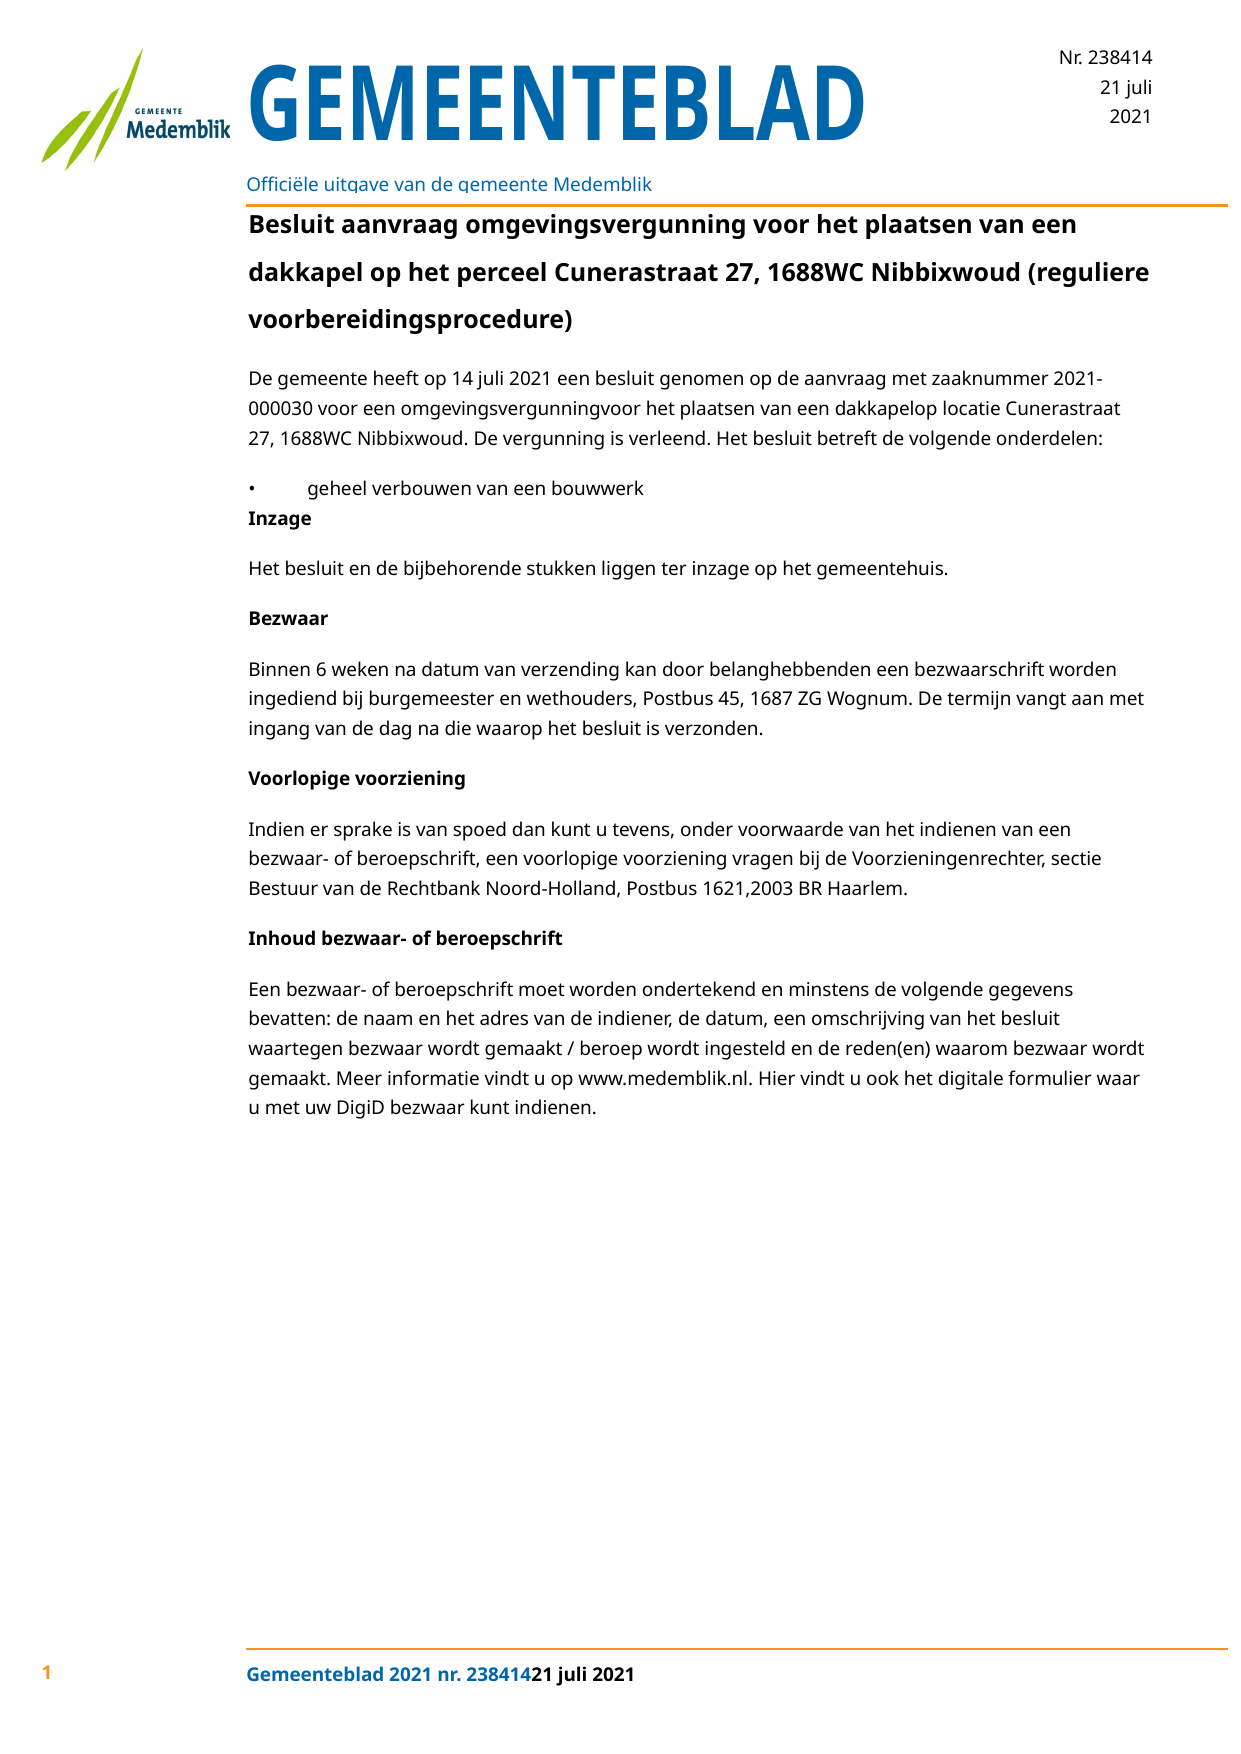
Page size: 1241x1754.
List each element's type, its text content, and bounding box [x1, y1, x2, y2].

text Een bezwaar- of beroepschrift moet worden ondertekend en minstens de volgende gegevens bevatten: de naam en het adres van de indiener, de datum, een omschrijving van het besluit waartegen bezwaar wordt gemaakt / beroep wordt ingesteld en de reden(en) waarom bezwaar wordt gemaakt. Meer informatie vindt u op www.medemblik.nl. Hier vindt u ook het digitale formulier waar u met uw DigiD bezwaar kunt indienen. [248, 976, 1152, 1120]
text Het besluit en de bijbehorende stukken liggen ter inzage op het gemeentehuis. [248, 555, 1152, 581]
text Voorlopige voorziening [248, 766, 1152, 791]
text De gemeente heeft op 14 juli 2021 een besluit genomen op de aanvraag met zaaknummer 2021-000030 voor een omgevingsvergunningvoor het plaatsen van een dakkapelop locatie Cunerastraat 27, 1688WC Nibbixwoud. De vergunning is verleend. Het besluit betreft de volgende onderdelen: [248, 366, 1152, 450]
text Binnen 6 weken na datum van verzending kan door belanghebbenden een bezwaarschrift worden ingediend bij burgemeester en wethouders, Postbus 45, 1687 ZG Wognum. De termijn vangt aan met ingang van de dag na die waarop het besluit is verzonden. [248, 656, 1152, 741]
text Inzage [248, 505, 1152, 530]
text Bezwaar [248, 606, 1152, 631]
list geheel verbouwen van een bouwwerk [248, 475, 1152, 501]
text Inhoud bezwaar- of beroepschrift [248, 926, 1152, 951]
text Besluit aanvraag omgevingsvergunning voor het plaatsen van een dakkapel op het perceel Cunerastraat 27, 1688WC Nibbixwoud (reguliere voorbereidingsprocedure) [248, 207, 1152, 336]
picture [41, 47, 231, 172]
text Indien er sprake is van spoed dan kunt u tevens, onder voorwaarde van het indienen van een bezwaar- of beroepschrift, een voorlopige voorziening vragen bij de Voorzieningenrechter, sectie Bestuur van de Rechtbank Noord-Holland, Postbus 1621,2003 BR Haarlem. [248, 816, 1152, 901]
